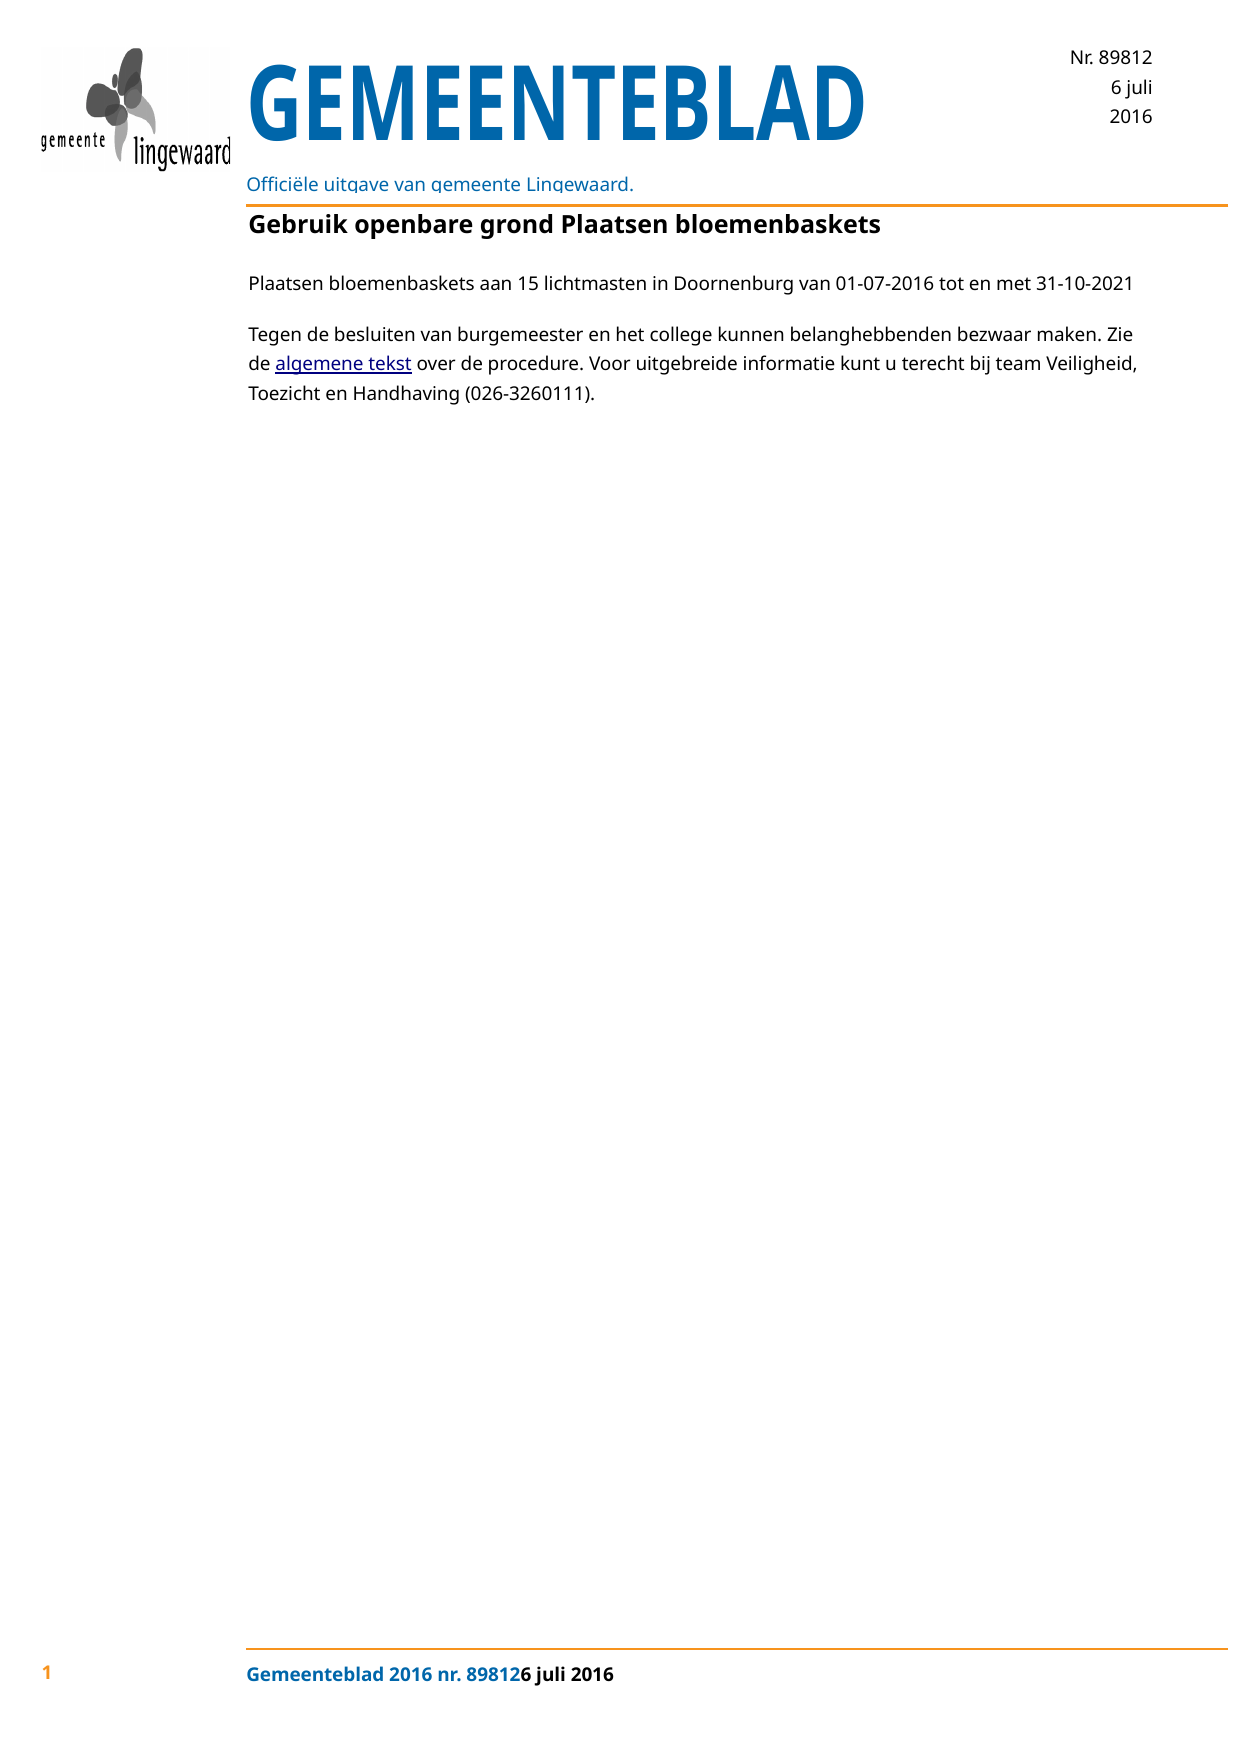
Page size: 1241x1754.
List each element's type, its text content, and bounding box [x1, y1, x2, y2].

text Gebruik openbare grond Plaatsen bloemenbaskets [248, 207, 1152, 241]
picture [41, 47, 231, 172]
text Plaatsen bloemenbaskets aan 15 lichtmasten in Doornenburg van 01-07-2016 tot en met 31-10-2021 [248, 270, 1152, 296]
text Tegen de besluiten van burgemeester en het college kunnen belanghebbenden bezwaar maken. Zie de algemene tekst over de procedure. Voor uitgebreide informatie kunt u terecht bij team Veiligheid, Toezicht en Handhaving (026-3260111). [248, 321, 1152, 406]
